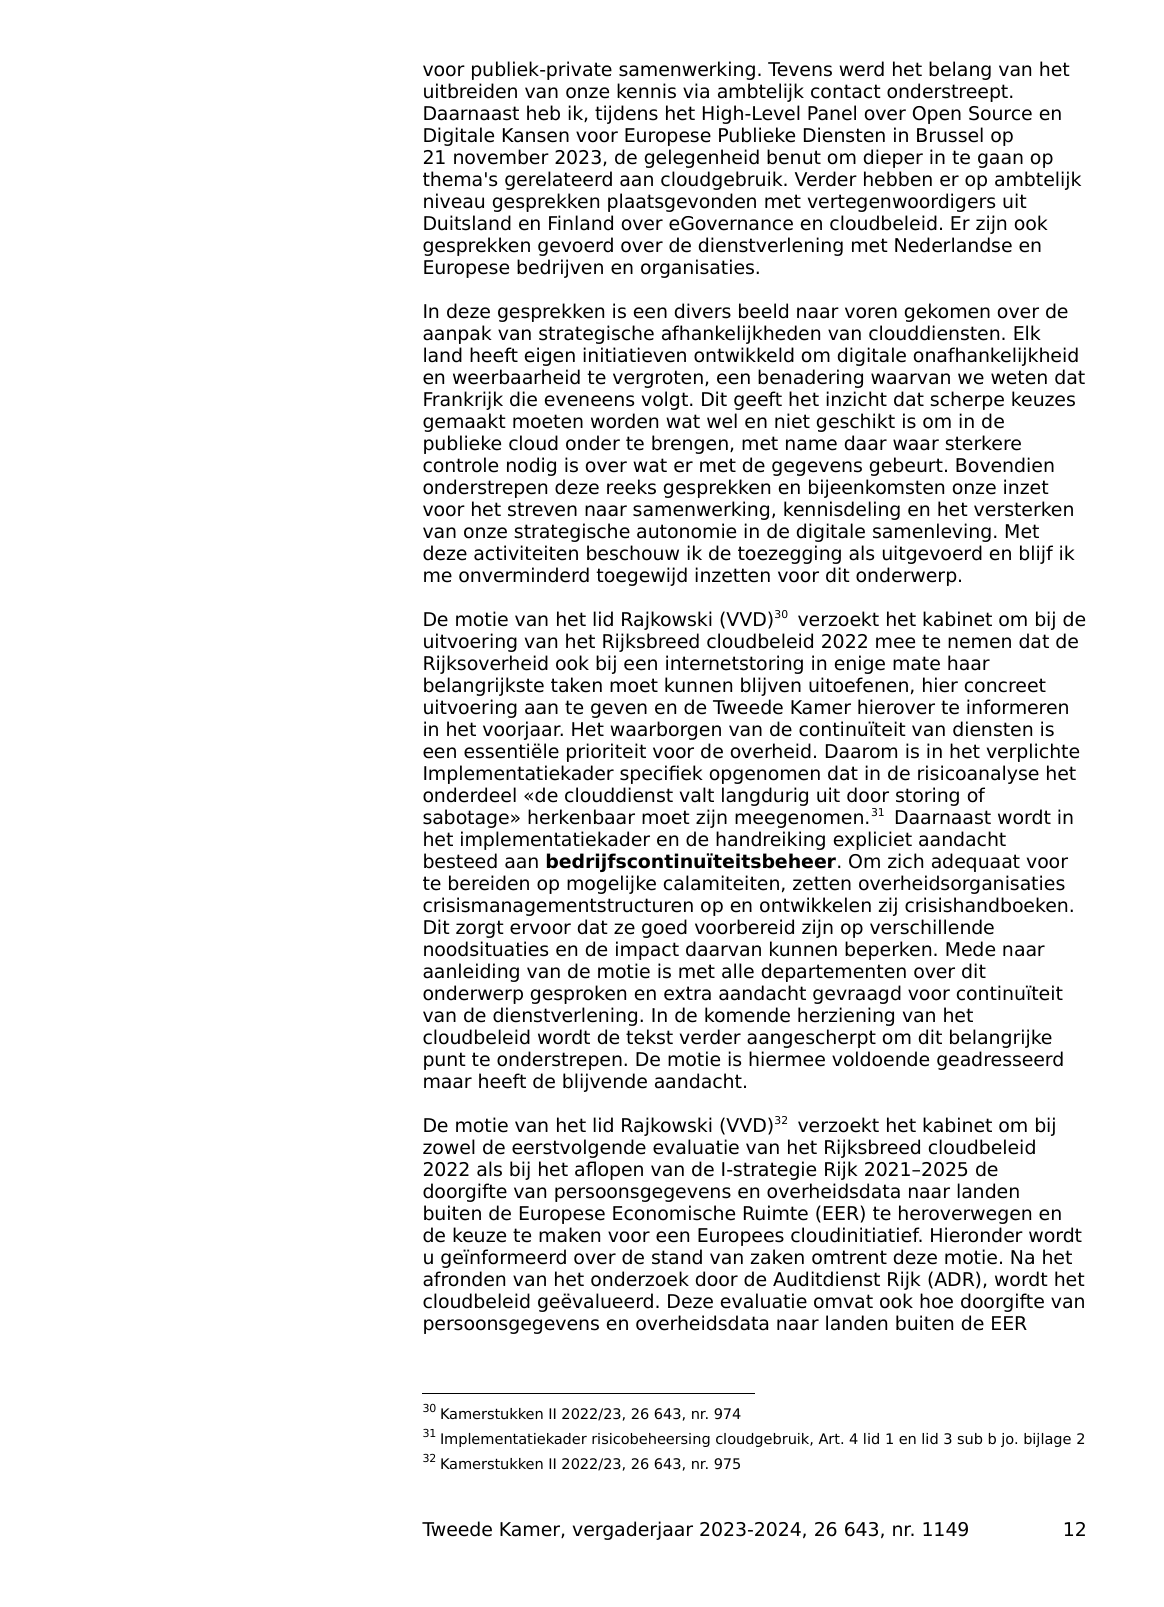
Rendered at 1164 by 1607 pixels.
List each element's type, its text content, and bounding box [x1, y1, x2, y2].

text In deze gesprekken is een divers beeld naar voren gekomen over de aanpak van strategische afhankelijkheden van clouddiensten. Elk land heeft eigen initiatieven ontwikkeld om digitale onafhankelijkheid en weerbaarheid te vergroten, een benadering waarvan we weten dat Frankrijk die eveneens volgt. Dit geeft het inzicht dat scherpe keuzes gemaakt moeten worden wat wel en niet geschikt is om in de publieke cloud onder te brengen, met name daar waar sterkere controle nodig is over wat er met de gegevens gebeurt. Bovendien onderstrepen deze reeks gesprekken en bijeenkomsten onze inzet voor het streven naar samenwerking, kennisdeling en het versterken van onze strategische autonomie in de digitale samenleving. Met deze activiteiten beschouw ik de toezegging als uitgevoerd en blijf ik me onverminderd toegewijd inzetten voor dit onderwerp. [422, 301, 1087, 587]
text Implementatiekader risicobeheersing cloudgebruik, Art. 4 lid 1 en lid 3 sub b jo. bijlage 2 [422, 1427, 1087, 1449]
text Kamerstukken II 2022/23, 26 643, nr. 974 [422, 1402, 1087, 1424]
text voor publiek-private samenwerking. Tevens werd het belang van het uitbreiden van onze kennis via ambtelijk contact onderstreept. Daarnaast heb ik, tijdens het High-Level Panel over Open Source en Digitale Kansen voor Europese Publieke Diensten in Brussel op 21 november 2023, de gelegenheid benut om dieper in te gaan op thema's gerelateerd aan cloudgebruik. Verder hebben er op ambtelijk niveau gesprekken plaatsgevonden met vertegenwoordigers uit Duitsland en Finland over eGovernance en cloudbeleid. Er zijn ook gesprekken gevoerd over de dienstverlening met Nederlandse en Europese bedrijven en organisaties. [422, 59, 1087, 279]
text De motie van het lid Rajkowski (VVD) verzoekt het kabinet om bij de uitvoering van het Rijksbreed cloudbeleid 2022 mee te nemen dat de Rijksoverheid ook bij een internetstoring in enige mate haar belangrijkste taken moet kunnen blijven uitoefenen, hier concreet uitvoering aan te geven en de Tweede Kamer hierover te informeren in het voorjaar. Het waarborgen van de continuïteit van diensten is een essentiële prioriteit voor de overheid. Daarom is in het verplichte Implementatiekader specifiek opgenomen dat in de risicoanalyse het onderdeel «de clouddienst valt langdurig uit door storing of sabotage» herkenbaar moet zijn meegenomen. Daarnaast wordt in het implementatiekader en de handreiking expliciet aandacht besteed aan bedrijfscontinuïteitsbeheer. Om zich adequaat voor te bereiden op mogelijke calamiteiten, zetten overheidsorganisaties crisismanagementstructuren op en ontwikkelen zij crisishandboeken. Dit zorgt ervoor dat ze goed voorbereid zijn op verschillende noodsituaties en de impact daarvan kunnen beperken. Mede naar aanleiding van de motie is met alle departementen over dit onderwerp gesproken en extra aandacht gevraagd voor continuïteit van de dienstverlening. In de komende herziening van het cloudbeleid wordt de tekst verder aangescherpt om dit belangrijke punt te onderstrepen. De motie is hiermee voldoende geadresseerd maar heeft de blijvende aandacht. [422, 609, 1087, 1092]
text Kamerstukken II 2022/23, 26 643, nr. 975 [422, 1452, 1087, 1474]
text De motie van het lid Rajkowski (VVD) verzoekt het kabinet om bij zowel de eerstvolgende evaluatie van het Rijksbreed cloudbeleid 2022 als bij het aflopen van de I-strategie Rijk 2021–2025 de doorgifte van persoonsgegevens en overheidsdata naar landen buiten de Europese Economische Ruimte (EER) te heroverwegen en de keuze te maken voor een Europees cloudinitiatief. Hieronder wordt u geïnformeerd over de stand van zaken omtrent deze motie. Na het afronden van het onderzoek door de Auditdienst Rijk (ADR), wordt het cloudbeleid geëvalueerd. Deze evaluatie omvat ook hoe doorgifte van persoonsgegevens en overheidsdata naar landen buiten de EER [422, 1115, 1087, 1334]
